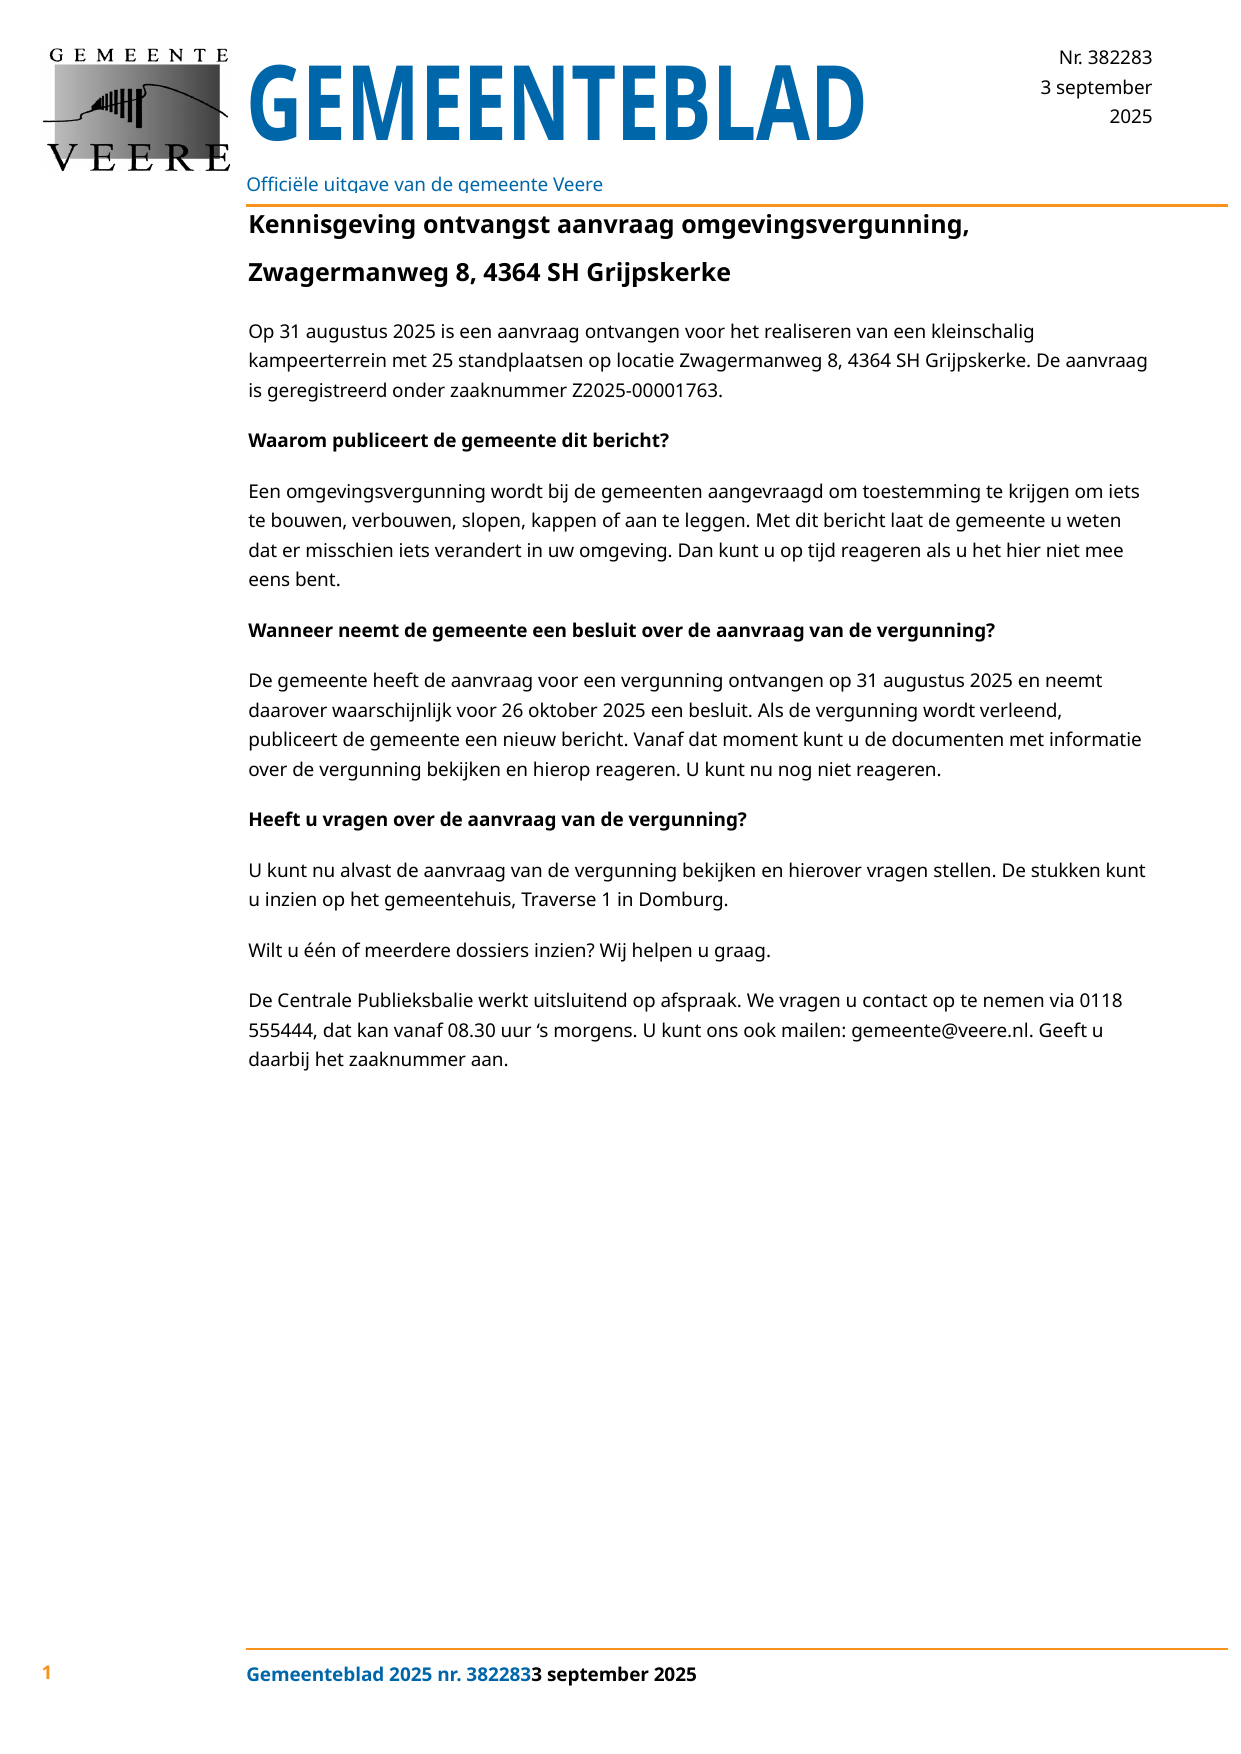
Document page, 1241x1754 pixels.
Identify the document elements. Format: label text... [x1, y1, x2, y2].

text U kunt nu alvast de aanvraag van de vergunning bekijken en hierover vragen stellen. De stukken kunt u inzien op het gemeentehuis, Traverse 1 in Domburg. [248, 857, 1152, 912]
text Wilt u één of meerdere dossiers inzien? Wij helpen u graag. [248, 937, 1152, 963]
text Op 31 augustus 2025 is een aanvraag ontvangen voor het realiseren van een kleinschalig kampeerterrein met 25 standplaatsen op locatie Zwagermanweg 8, 4364 SH Grijpskerke. De aanvraag is geregistreerd onder zaaknummer Z2025-00001763. [248, 318, 1152, 403]
text Waarom publiceert de gemeente dit bericht? [248, 427, 1152, 453]
text Kennisgeving ontvangst aanvraag omgevingsvergunning, Zwagermanweg 8, 4364 SH Grijpskerke [248, 207, 1152, 288]
text Wanneer neemt de gemeente een besluit over de aanvraag van de vergunning? [248, 617, 1152, 643]
text Een omgevingsvergunning wordt bij de gemeenten aangevraagd om toestemming te krijgen om iets te bouwen, verbouwen, slopen, kappen of aan te leggen. Met dit bericht laat de gemeente u weten dat er misschien iets verandert in uw omgeving. Dan kunt u op tijd reageren als u het hier niet mee eens bent. [248, 478, 1152, 592]
text De gemeente heeft de aanvraag voor een vergunning ontvangen op 31 augustus 2025 en neemt daarover waarschijnlijk voor 26 oktober 2025 een besluit. Als de vergunning wordt verleend, publiceert de gemeente een nieuw bericht. Vanaf dat moment kunt u de documenten met informatie over de vergunning bekijken en hierop reageren. U kunt nu nog niet reageren. [248, 667, 1152, 782]
picture [41, 47, 231, 172]
text Heeft u vragen over de aanvraag van de vergunning? [248, 807, 1152, 832]
text De Centrale Publieksbalie werkt uitsluitend op afspraak. We vragen u contact op te nemen via 0118 555444, dat kan vanaf 08.30 uur ‘s morgens. U kunt ons ook mailen: gemeente@veere.nl. Geeft u daarbij het zaaknummer aan. [248, 987, 1152, 1072]
